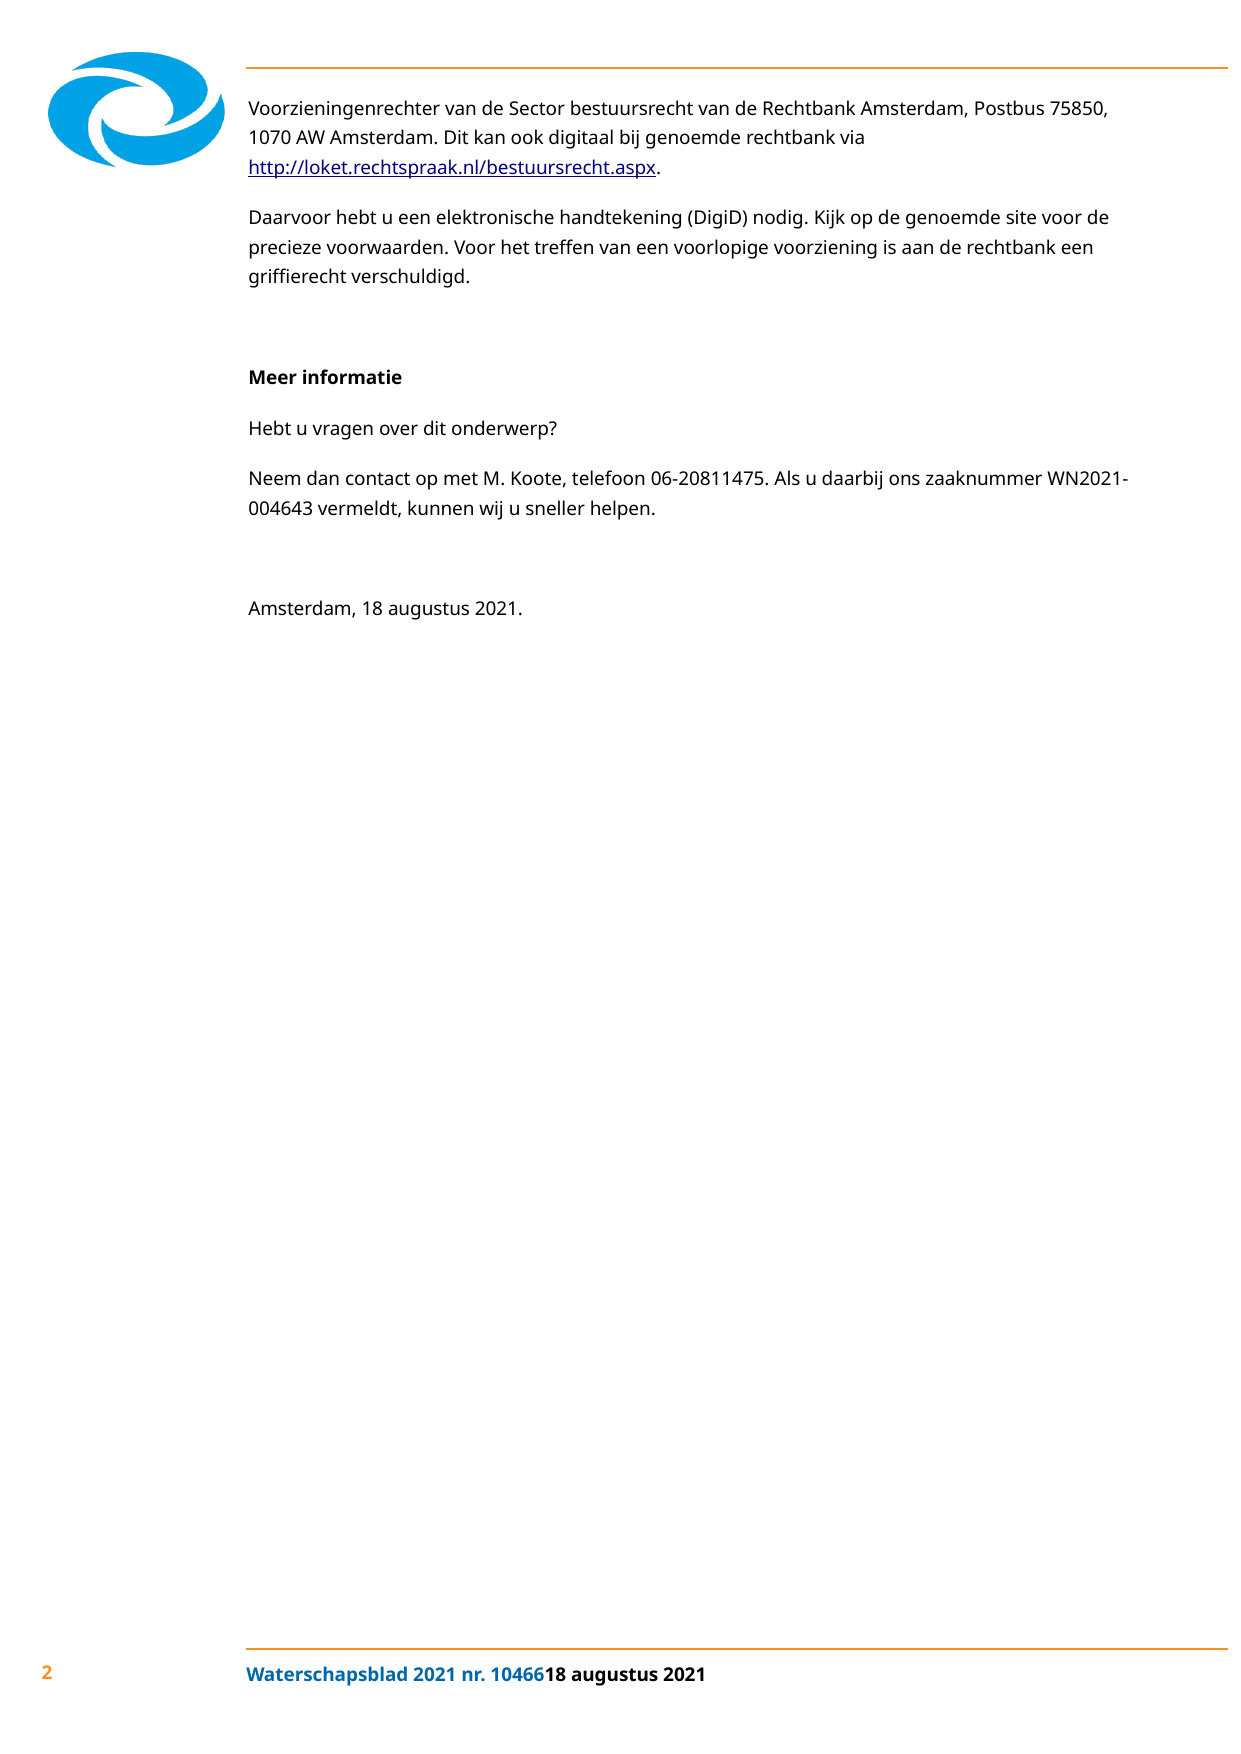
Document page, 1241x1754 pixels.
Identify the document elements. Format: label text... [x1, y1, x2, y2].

text Amsterdam, 18 augustus 2021. [248, 596, 1152, 621]
text Daarvoor hebt u een elektronische handtekening (DigiD) nodig. Kijk op de genoemde site voor de precieze voorwaarden. Voor het treffen van een voorlopige voorziening is aan de rechtbank een griffierecht verschuldigd. [248, 204, 1152, 289]
text Meer informatie [248, 364, 1152, 390]
picture [41, 47, 231, 172]
text Hebt u vragen over dit onderwerp? [248, 415, 1152, 441]
text Voorzieningenrechter van de Sector bestuursrecht van de Rechtbank Amsterdam, Postbus 75850, 1070 AW Amsterdam. Dit kan ook digitaal bij genoemde rechtbank via http://loket.rechtspraak.nl/bestuursrecht.aspx. [248, 95, 1152, 180]
text Neem dan contact op met M. Koote, telefoon 06-20811475. Als u daarbij ons zaaknummer WN2021-004643 vermeldt, kunnen wij u sneller helpen. [248, 465, 1152, 521]
